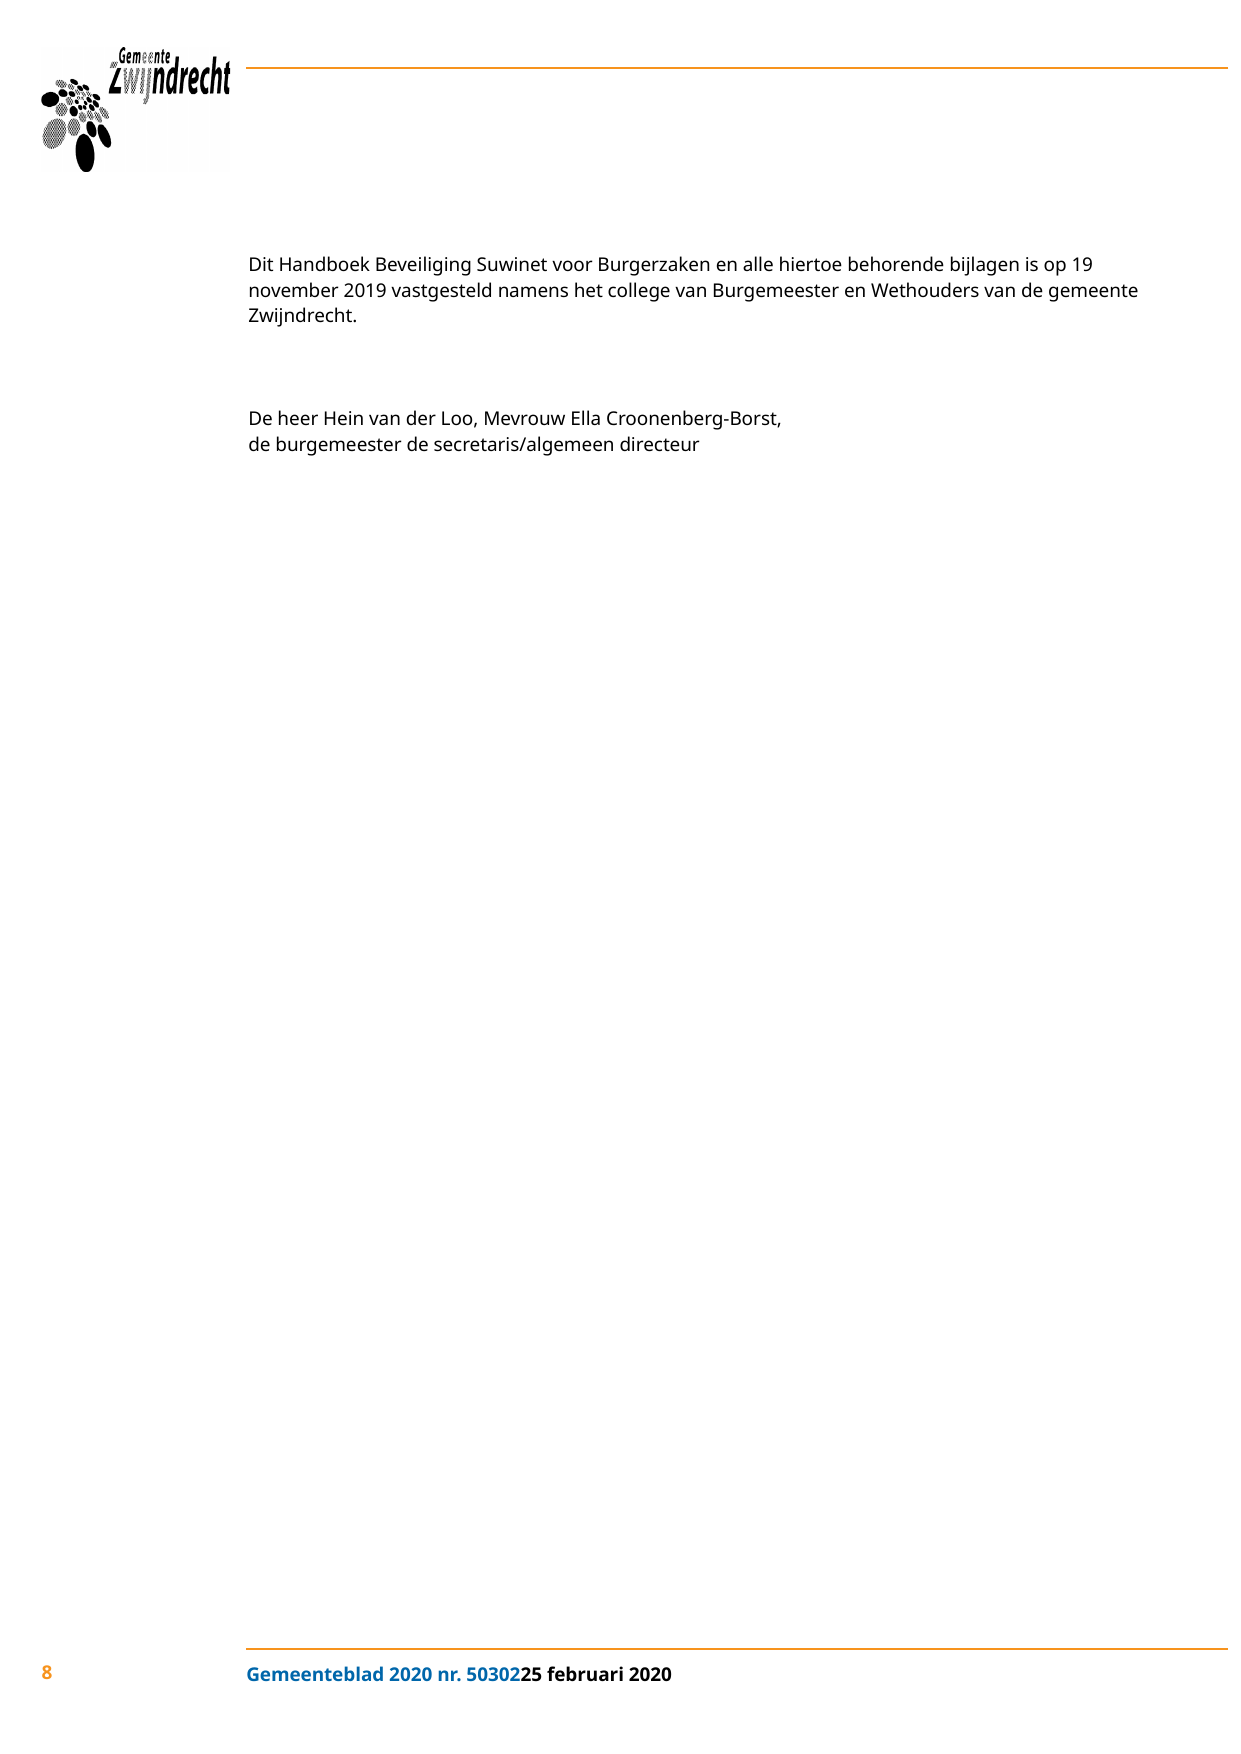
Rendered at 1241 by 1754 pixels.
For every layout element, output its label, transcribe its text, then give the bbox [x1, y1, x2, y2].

text Dit Handboek Beveiliging Suwinet voor Burgerzaken en alle hiertoe behorende bijlagen is op 19 november 2019 vastgesteld namens het college van Burgemeester en Wethouders van de gemeente Zwijndrecht. [248, 251, 1152, 328]
picture [41, 47, 231, 172]
text De heer Hein van der Loo, Mevrouw Ella Croonenberg-Borst, [248, 405, 1152, 431]
text de burgemeester de secretaris/algemeen directeur [248, 431, 1152, 457]
